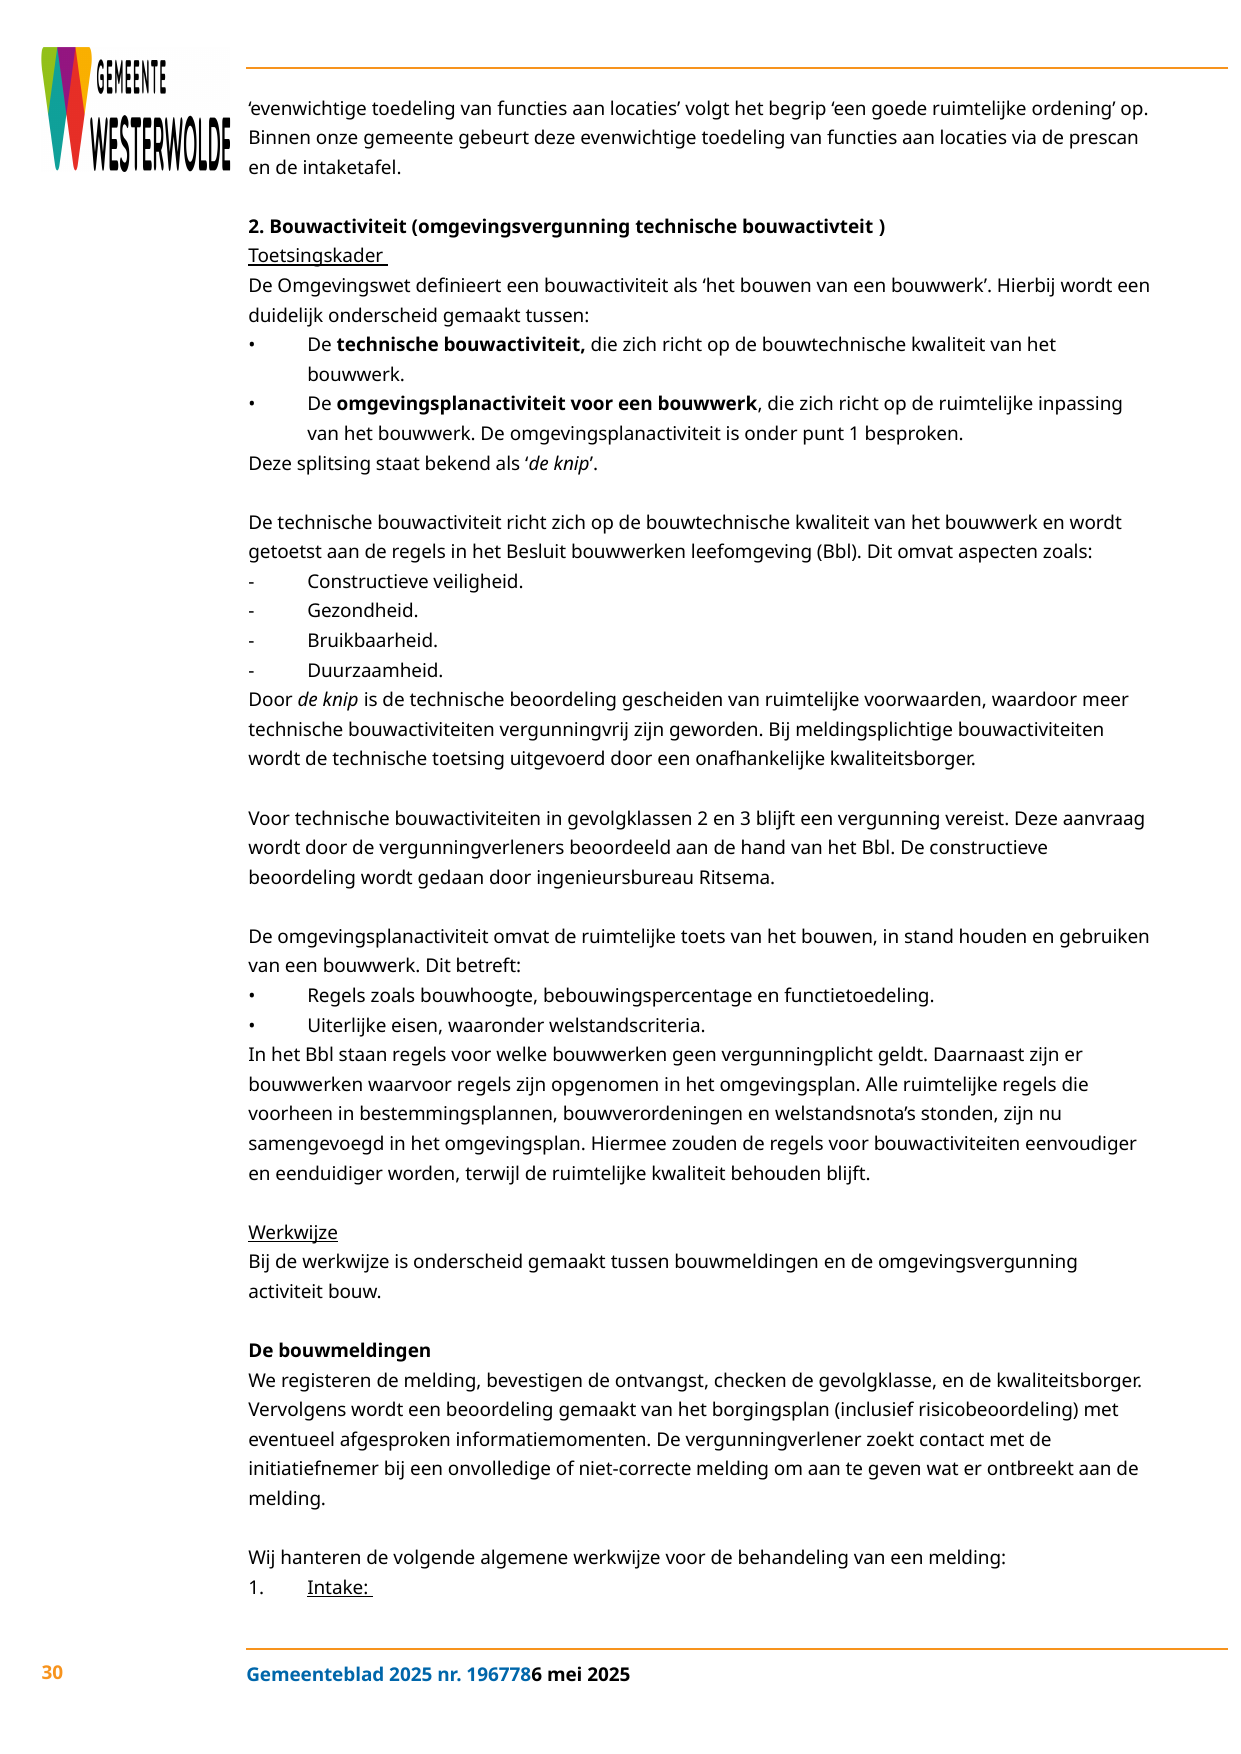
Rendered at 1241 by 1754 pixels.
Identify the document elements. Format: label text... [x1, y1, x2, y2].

list Duurzaamheid. [248, 657, 1152, 683]
text Door de knip is de technische beoordeling gescheiden van ruimtelijke voorwaarden, waardoor meer technische bouwactiviteiten vergunningvrij zijn geworden. Bij meldingsplichtige bouwactiviteiten wordt de technische toetsing uitgevoerd door een onafhankelijke kwaliteitsborger. [248, 686, 1152, 771]
text Wij hanteren de volgende algemene werkwijze voor de behandeling van een melding: [248, 1544, 1152, 1570]
text Voor technische bouwactiviteiten in gevolgklassen 2 en 3 blijft een vergunning vereist. Deze aanvraag wordt door de vergunningverleners beoordeeld aan de hand van het Bbl. De constructieve beoordeling wordt gedaan door ingenieursbureau Ritsema. [248, 805, 1152, 890]
list Intake: [248, 1574, 1152, 1600]
text Werkwijze [248, 1219, 1152, 1245]
list De omgevingsplanactiviteit voor een bouwwerk, die zich richt op de ruimtelijke inpassing van het bouwwerk. De omgevingsplanactiviteit is onder punt 1 besproken. [248, 391, 1152, 446]
text 2. Bouwactiviteit (omgevingsvergunning technische bouwactivteit ) [248, 213, 1152, 239]
text De Omgevingswet definieert een bouwactiviteit als ‘het bouwen van een bouwwerk’. Hierbij wordt een duidelijk onderscheid gemaakt tussen: [248, 272, 1152, 328]
text Toetsingskader [248, 243, 1152, 268]
list Constructieve veiligheid. [248, 568, 1152, 594]
list Bruikbaarheid. [248, 627, 1152, 653]
list Gezondheid. [248, 598, 1152, 623]
picture [41, 47, 231, 172]
text Bij de werkwijze is onderscheid gemaakt tussen bouwmeldingen en de omgevingsvergunning activiteit bouw. [248, 1248, 1152, 1304]
text De bouwmeldingen [248, 1337, 1152, 1363]
text De omgevingsplanactiviteit omvat de ruimtelijke toets van het bouwen, in stand houden en gebruiken van een bouwwerk. Dit betreft: [248, 923, 1152, 978]
list De technische bouwactiviteit, die zich richt op de bouwtechnische kwaliteit van het bouwwerk. [248, 331, 1152, 387]
list Regels zoals bouwhoogte, bebouwingspercentage en functietoedeling. [248, 982, 1152, 1008]
text We registeren de melding, bevestigen de ontvangst, checken de gevolgklasse, en de kwaliteitsborger. Vervolgens wordt een beoordeling gemaakt van het borgingsplan (inclusief risicobeoordeling) met eventueel afgesproken informatiemomenten. De vergunningverlener zoekt contact met de initiatiefnemer bij een onvolledige of niet-correcte melding om aan te geven wat er ontbreekt aan de melding. [248, 1367, 1152, 1511]
text In het Bbl staan regels voor welke bouwwerken geen vergunningplicht geldt. Daarnaast zijn er bouwwerken waarvoor regels zijn opgenomen in het omgevingsplan. Alle ruimtelijke regels die voorheen in bestemmingsplannen, bouwverordeningen en welstandsnota’s stonden, zijn nu samengevoegd in het omgevingsplan. Hiermee zouden de regels voor bouwactiviteiten eenvoudiger en eenduidiger worden, terwijl de ruimtelijke kwaliteit behouden blijft. [248, 1041, 1152, 1186]
text Deze splitsing staat bekend als ‘de knip’. [248, 450, 1152, 476]
list Uiterlijke eisen, waaronder welstandscriteria. [248, 1012, 1152, 1038]
text De technische bouwactiviteit richt zich op de bouwtechnische kwaliteit van het bouwwerk en wordt getoetst aan de regels in het Besluit bouwwerken leefomgeving (Bbl). Dit omvat aspecten zoals: [248, 509, 1152, 564]
text ‘evenwichtige toedeling van functies aan locaties’ volgt het begrip ‘een goede ruimtelijke ordening’ op. Binnen onze gemeente gebeurt deze evenwichtige toedeling van functies aan locaties via de prescan en de intaketafel. [248, 95, 1152, 180]
